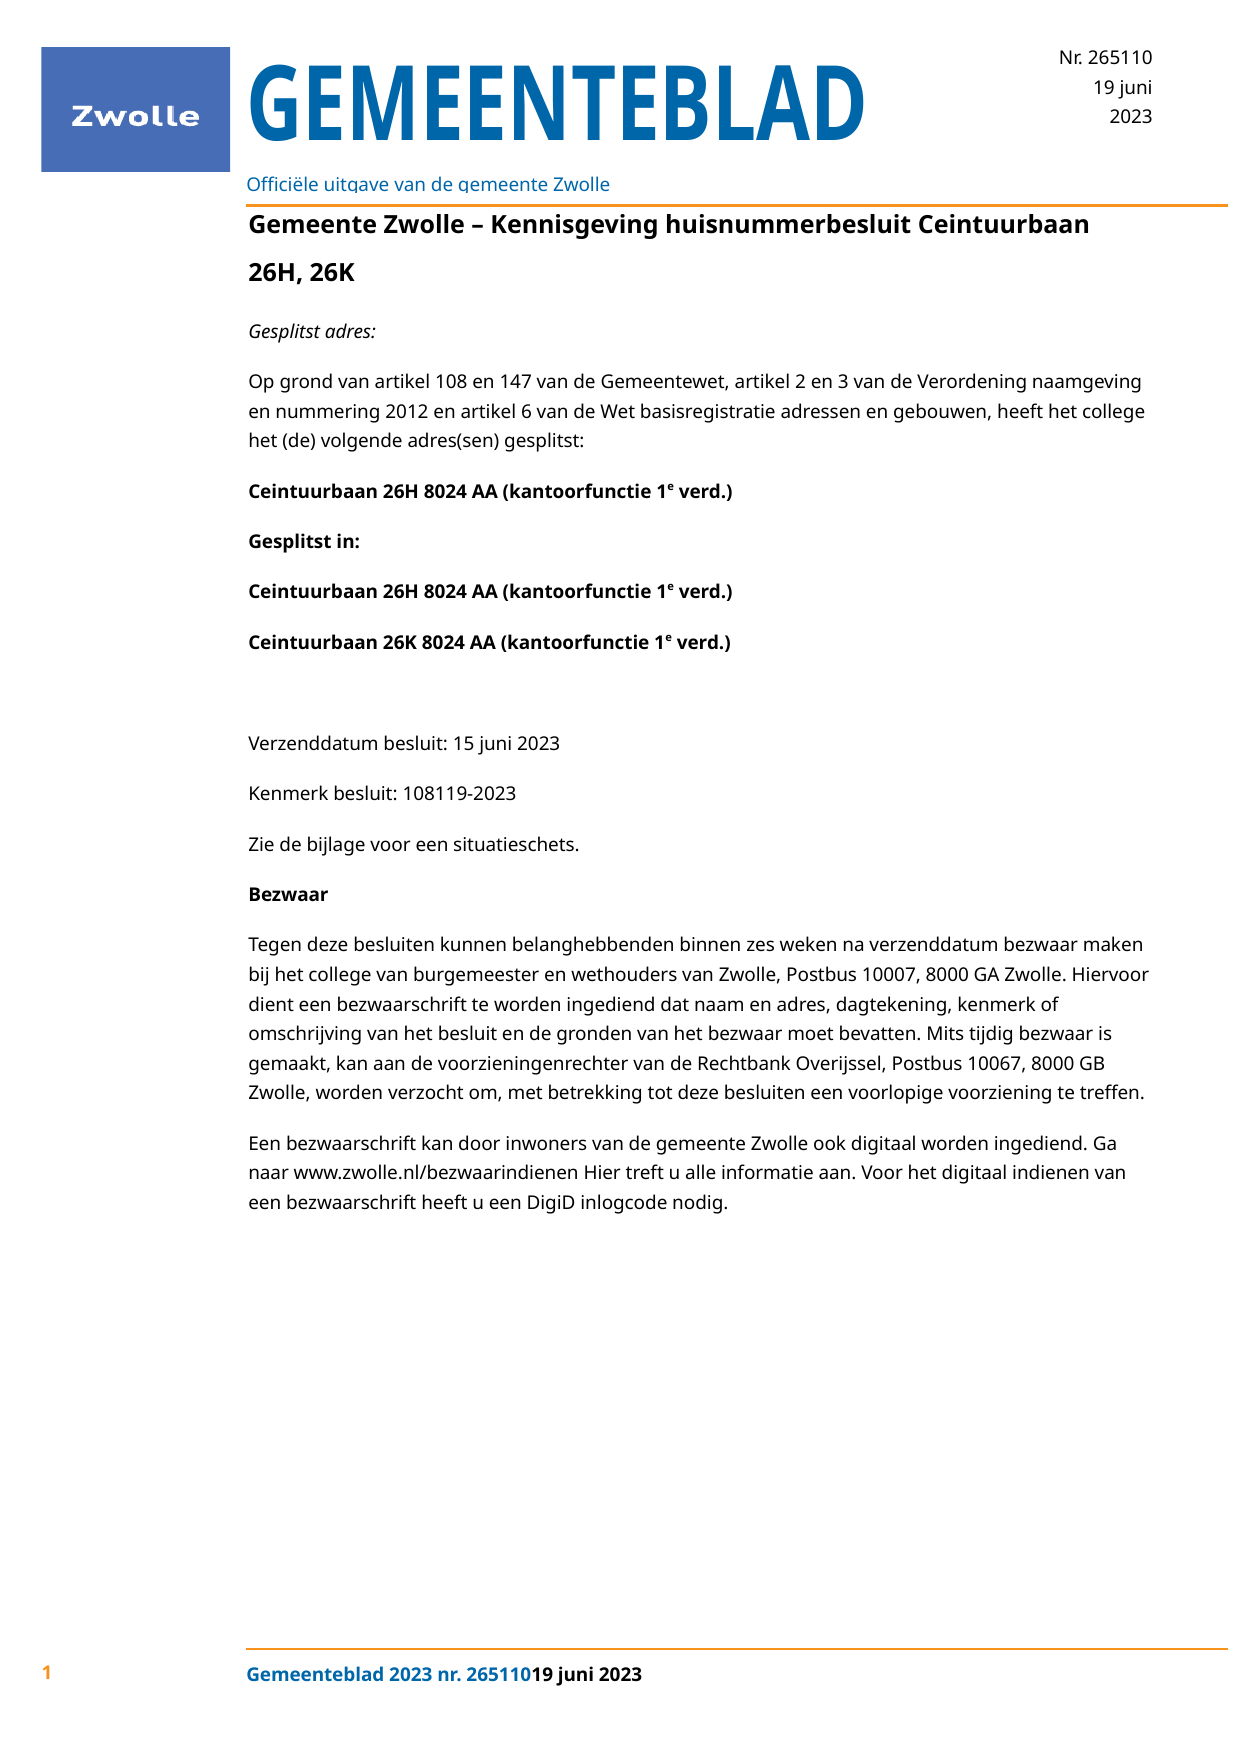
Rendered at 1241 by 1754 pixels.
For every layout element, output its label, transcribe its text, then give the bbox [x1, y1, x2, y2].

text Ceintuurbaan 26K 8024 AA (kantoorfunctie 1e verd.) [248, 629, 1152, 655]
text Kenmerk besluit: 108119-2023 [248, 780, 1152, 806]
text Ceintuurbaan 26H 8024 AA (kantoorfunctie 1e verd.) [248, 478, 1152, 504]
text Op grond van artikel 108 en 147 van de Gemeentewet, artikel 2 en 3 van de Verordening naamgeving en nummering 2012 en artikel 6 van de Wet basisregistratie adressen en gebouwen, heeft het college het (de) volgende adres(sen) gesplitst: [248, 368, 1152, 453]
text Gemeente Zwolle – Kennisgeving huisnummerbesluit Ceintuurbaan 26H, 26K [248, 207, 1152, 288]
text Een bezwaarschrift kan door inwoners van de gemeente Zwolle ook digitaal worden ingediend. Ga naar www.zwolle.nl/bezwaarindienen Hier treft u alle informatie aan. Voor het digitaal indienen van een bezwaarschrift heeft u een DigiD inlogcode nodig. [248, 1130, 1152, 1215]
text Gesplitst adres: [248, 318, 1152, 344]
picture [41, 47, 231, 172]
text Gesplitst in: [248, 528, 1152, 554]
text Tegen deze besluiten kunnen belanghebbenden binnen zes weken na verzenddatum bezwaar maken bij het college van burgemeester en wethouders van Zwolle, Postbus 10007, 8000 GA Zwolle. Hiervoor dient een bezwaarschrift te worden ingediend dat naam en adres, dagtekening, kenmerk of omschrijving van het besluit en de gronden van het bezwaar moet bevatten. Mits tijdig bezwaar is gemaakt, kan aan de voorzieningenrechter van de Rechtbank Overijssel, Postbus 10067, 8000 GB Zwolle, worden verzocht om, met betrekking tot deze besluiten een voorlopige voorziening te treffen. [248, 932, 1152, 1105]
text Bezwaar [248, 881, 1152, 907]
text Zie de bijlage voor een situatieschets. [248, 831, 1152, 857]
text Verzenddatum besluit: 15 juni 2023 [248, 730, 1152, 756]
text Ceintuurbaan 26H 8024 AA (kantoorfunctie 1e verd.) [248, 579, 1152, 604]
